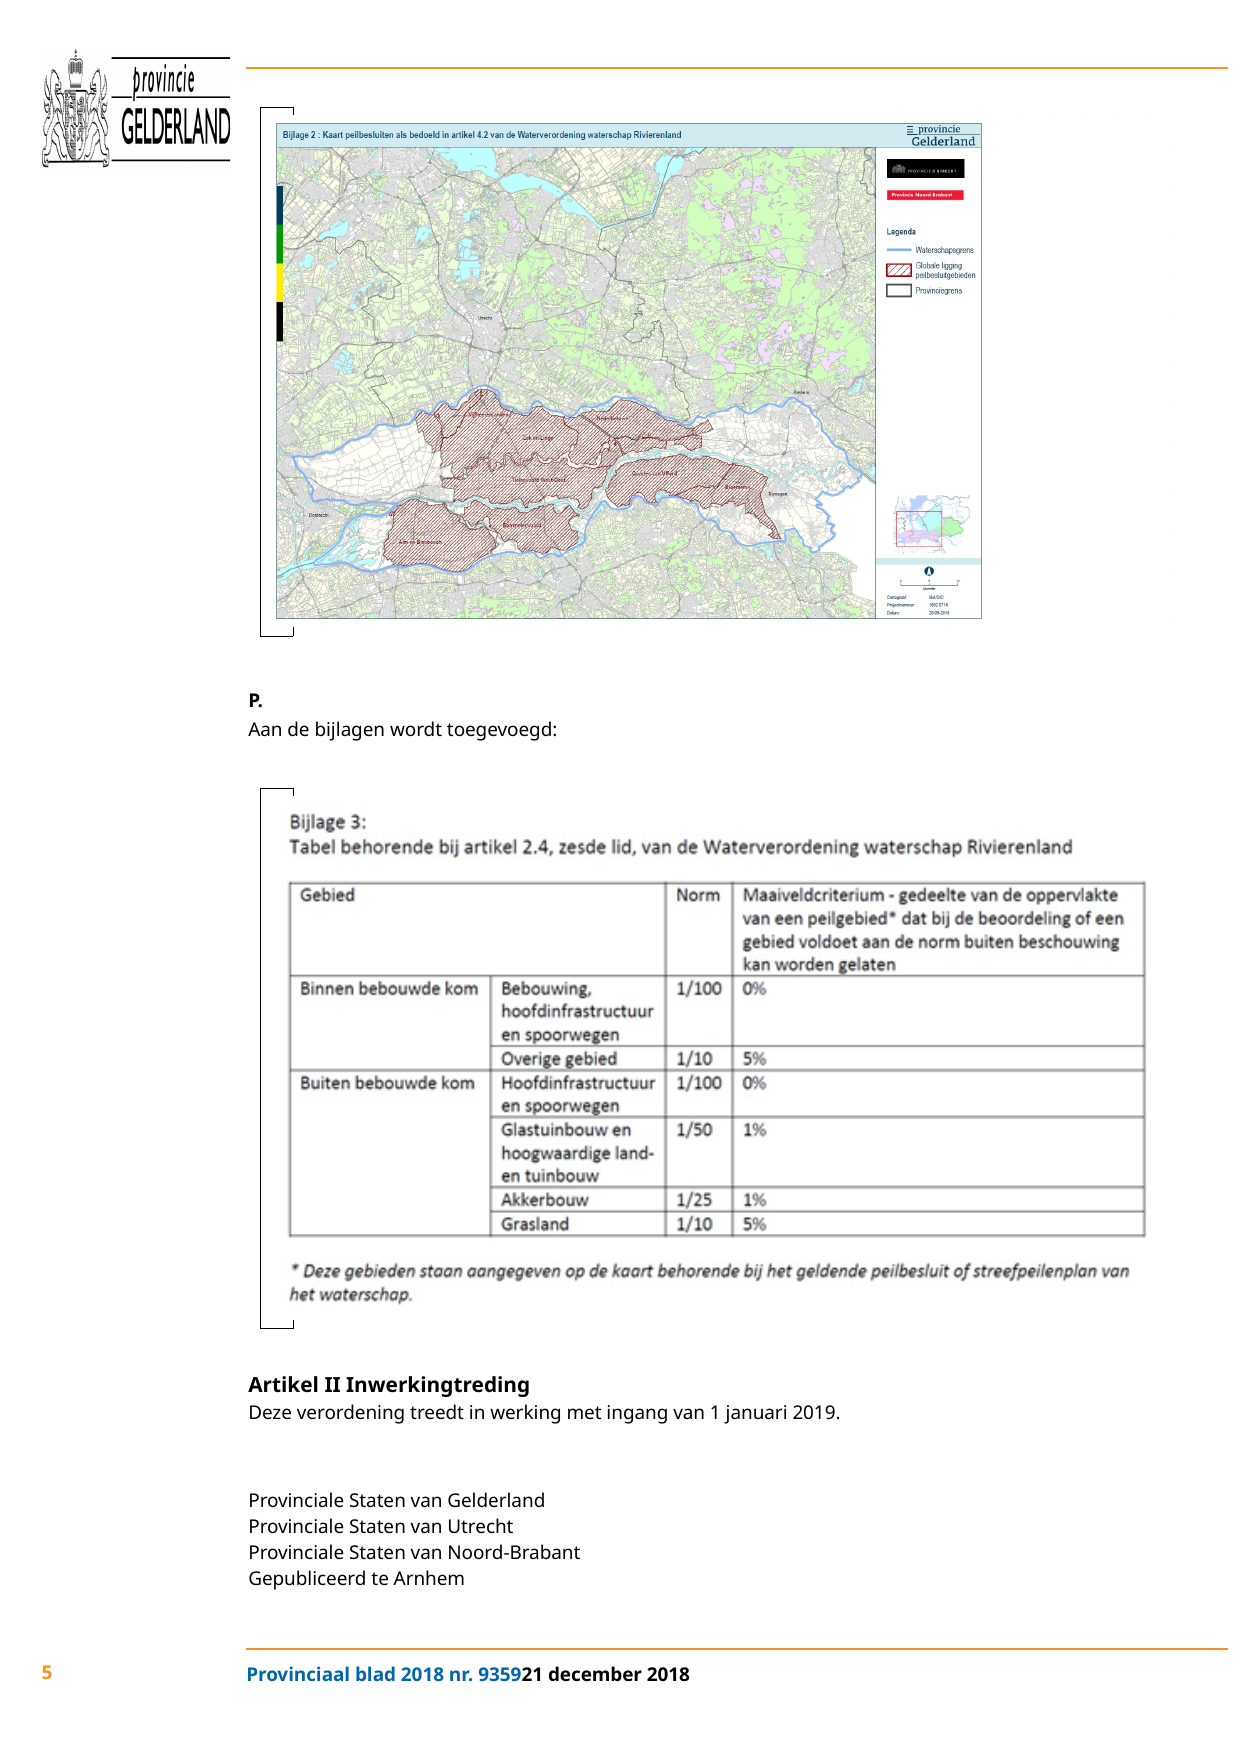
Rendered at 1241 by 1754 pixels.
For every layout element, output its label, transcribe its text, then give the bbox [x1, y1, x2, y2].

text Gepubliceerd te Arnhem [248, 1565, 1152, 1591]
picture [268, 115, 1173, 627]
picture [41, 47, 231, 172]
text Deze verordening treedt in werking met ingang van 1 januari 2019. [248, 1399, 1152, 1425]
text Provinciale Staten van Utrecht [248, 1513, 1152, 1539]
picture [268, 796, 1173, 1320]
text Artikel II Inwerkingtreding [248, 1371, 1152, 1399]
text Aan de bijlagen wordt toegevoegd: [248, 717, 1152, 742]
text Provinciale Staten van Gelderland [248, 1488, 1152, 1513]
text P. [248, 687, 1152, 713]
text Provinciale Staten van Noord-Brabant [248, 1539, 1152, 1565]
